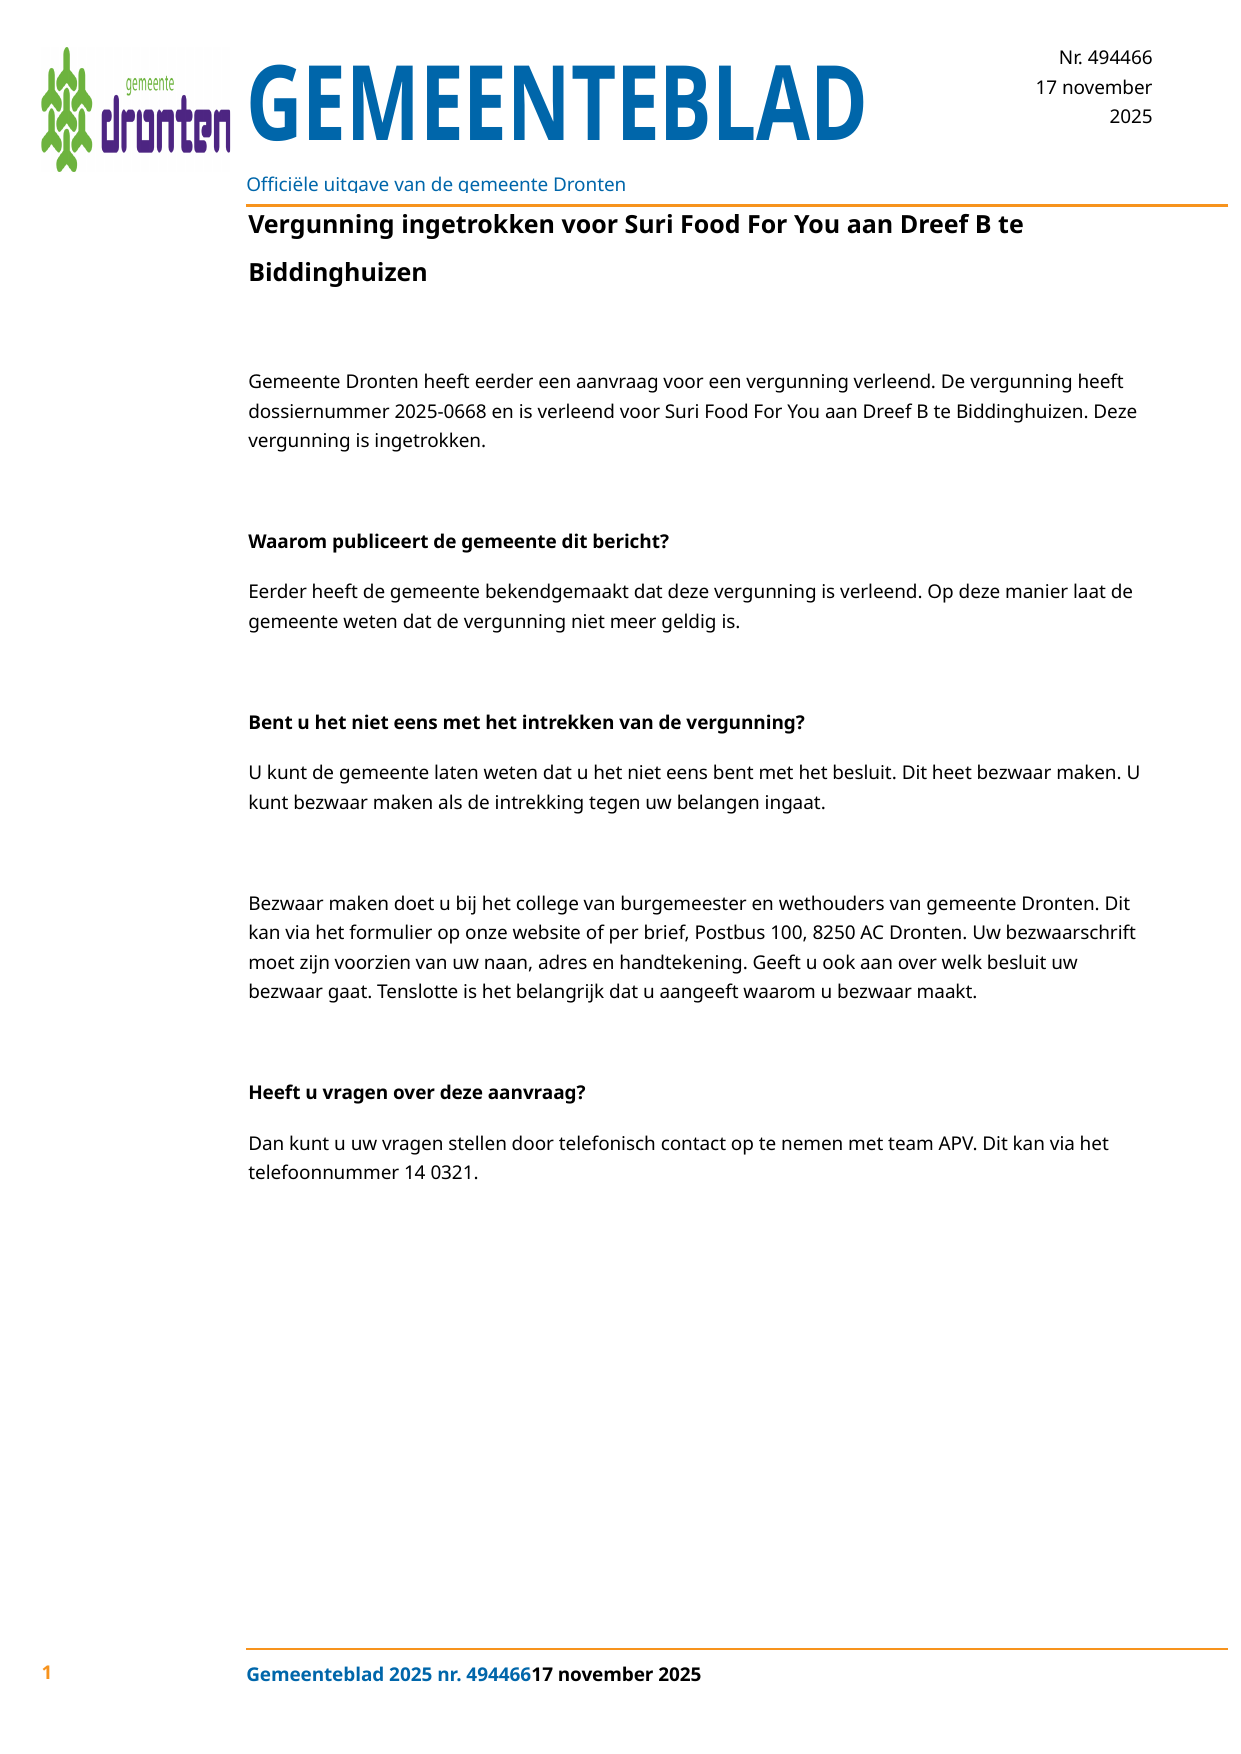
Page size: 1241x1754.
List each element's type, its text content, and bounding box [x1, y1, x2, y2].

text Heeft u vragen over deze aanvraag? [248, 1079, 1152, 1105]
text U kunt de gemeente laten weten dat u het niet eens bent met het besluit. Dit heet bezwaar maken. U kunt bezwaar maken als de intrekking tegen uw belangen ingaat. [248, 759, 1152, 815]
text Bent u het niet eens met het intrekken van de vergunning? [248, 709, 1152, 735]
text Gemeente Dronten heeft eerder een aanvraag voor een vergunning verleend. De vergunning heeft dossiernummer 2025-0668 en is verleend voor Suri Food For You aan Dreef B te Biddinghuizen. Deze vergunning is ingetrokken. [248, 368, 1152, 453]
text Waarom publiceert de gemeente dit bericht? [248, 528, 1152, 554]
text Bezwaar maken doet u bij het college van burgemeester en wethouders van gemeente Dronten. Dit kan via het formulier op onze website of per brief, Postbus 100, 8250 AC Dronten. Uw bezwaarschrift moet zijn voorzien van uw naan, adres en handtekening. Geeft u ook aan over welk besluit uw bezwaar gaat. Tenslotte is het belangrijk dat u aangeeft waarom u bezwaar maakt. [248, 890, 1152, 1004]
picture [41, 47, 231, 172]
text Eerder heeft de gemeente bekendgemaakt dat deze vergunning is verleend. Op deze manier laat de gemeente weten dat de vergunning niet meer geldig is. [248, 579, 1152, 634]
text Dan kunt u uw vragen stellen door telefonisch contact op te nemen met team APV. Dit kan via het telefoonnummer 14 0321. [248, 1130, 1152, 1185]
text Vergunning ingetrokken voor Suri Food For You aan Dreef B te Biddinghuizen [248, 207, 1152, 288]
